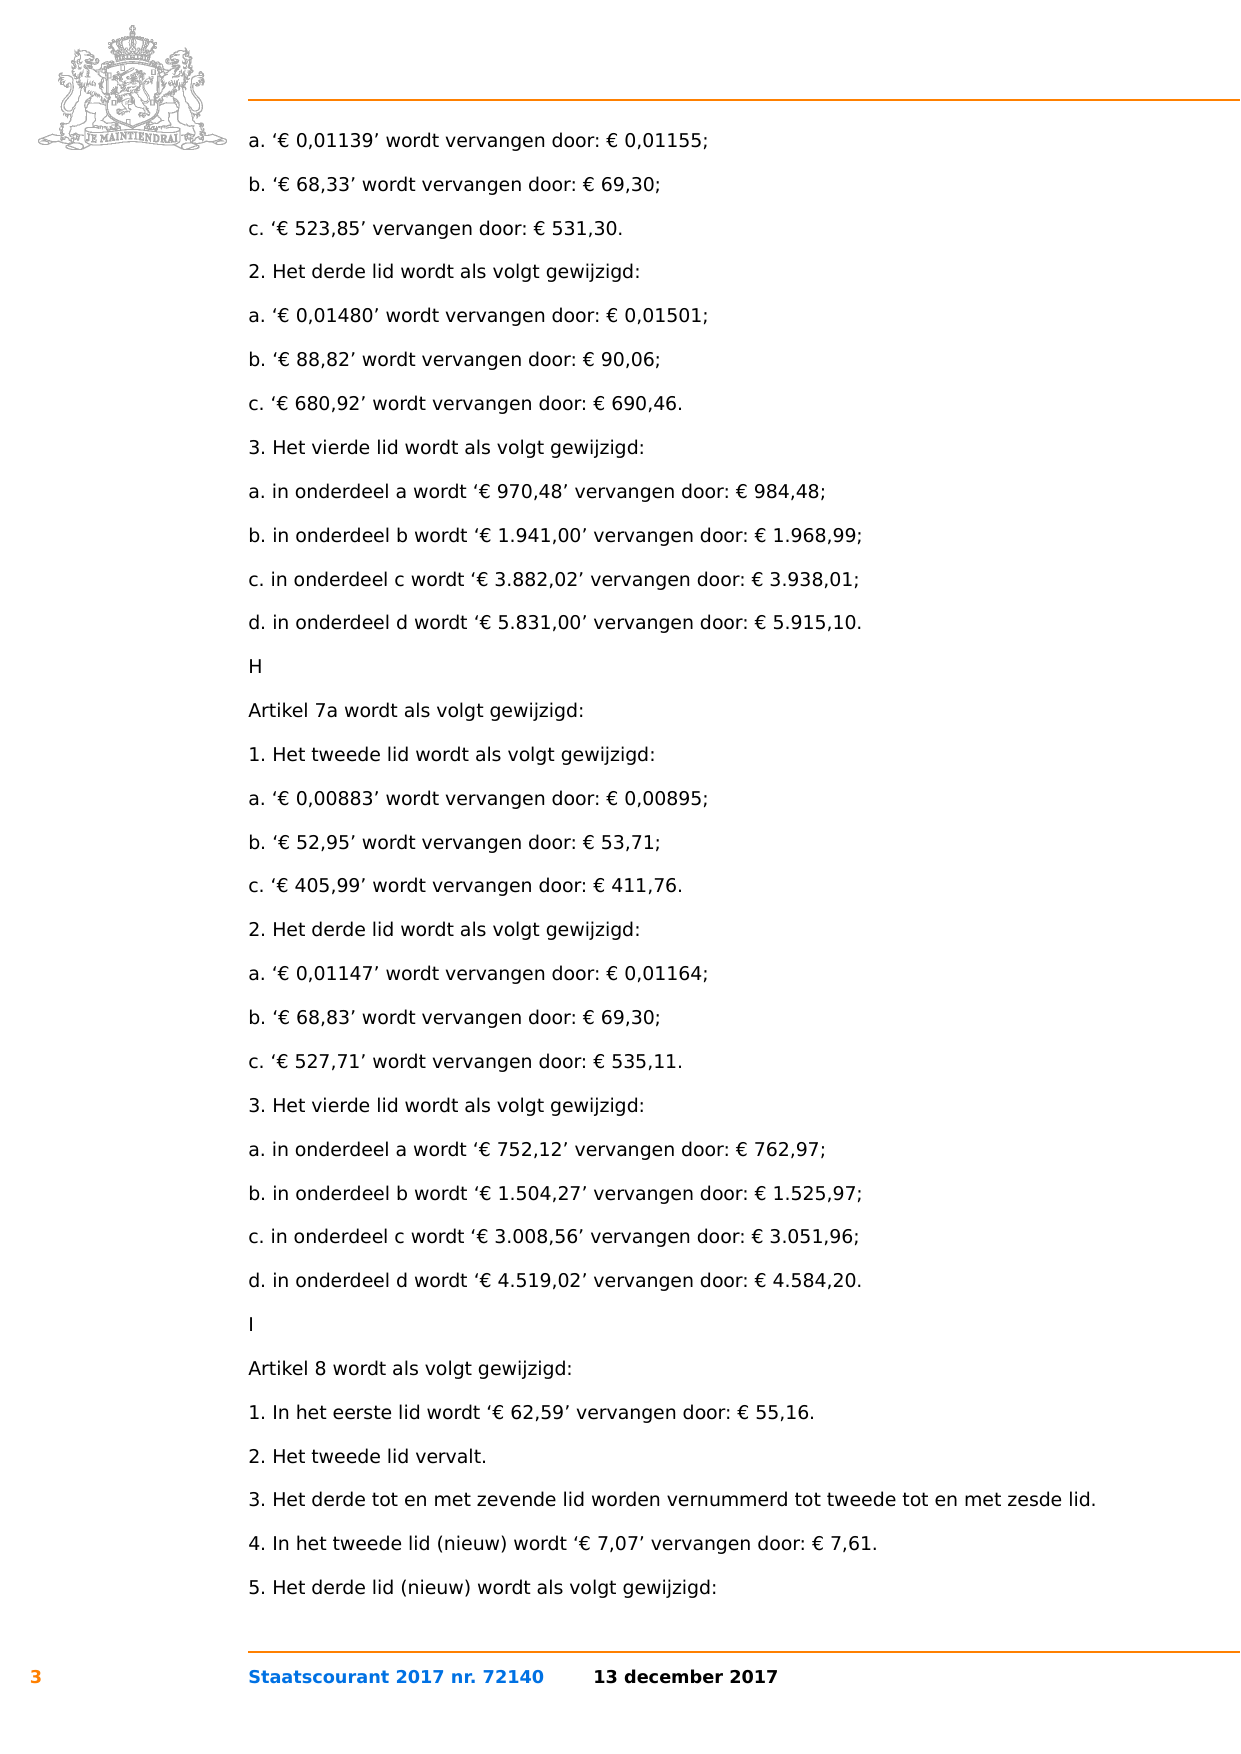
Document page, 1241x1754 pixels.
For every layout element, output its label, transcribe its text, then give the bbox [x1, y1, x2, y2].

text a. ‘€ 0,01147’ wordt vervangen door: € 0,01164; [248, 963, 1163, 985]
text Artikel 7a wordt als volgt gewijzigd: [248, 700, 1163, 722]
text H [248, 656, 1163, 678]
text c. ‘€ 523,85’ vervangen door: € 531,30. [248, 218, 1163, 239]
text b. in onderdeel b wordt ‘€ 1.504,27’ vervangen door: € 1.525,97; [248, 1182, 1163, 1204]
text I [248, 1314, 1163, 1336]
text a. in onderdeel a wordt ‘€ 970,48’ vervangen door: € 984,48; [248, 481, 1163, 503]
text b. in onderdeel b wordt ‘€ 1.941,00’ vervangen door: € 1.968,99; [248, 524, 1163, 547]
text b. ‘€ 88,82’ wordt vervangen door: € 90,06; [248, 349, 1163, 371]
text a. in onderdeel a wordt ‘€ 752,12’ vervangen door: € 762,97; [248, 1138, 1163, 1161]
text c. ‘€ 405,99’ wordt vervangen door: € 411,76. [248, 875, 1163, 897]
text b. ‘€ 68,83’ wordt vervangen door: € 69,30; [248, 1007, 1163, 1029]
text 5. Het derde lid (nieuw) wordt als volgt gewijzigd: [248, 1577, 1163, 1599]
text 1. In het eerste lid wordt ‘€ 62,59’ vervangen door: € 55,16. [248, 1402, 1163, 1424]
text a. ‘€ 0,00883’ wordt vervangen door: € 0,00895; [248, 788, 1163, 810]
text c. ‘€ 527,71’ wordt vervangen door: € 535,11. [248, 1051, 1163, 1073]
text d. in onderdeel d wordt ‘€ 5.831,00’ vervangen door: € 5.915,10. [248, 612, 1163, 634]
text d. in onderdeel d wordt ‘€ 4.519,02’ vervangen door: € 4.584,20. [248, 1270, 1163, 1292]
text b. ‘€ 52,95’ wordt vervangen door: € 53,71; [248, 832, 1163, 853]
text a. ‘€ 0,01139’ wordt vervangen door: € 0,01155; [248, 130, 1163, 152]
text c. in onderdeel c wordt ‘€ 3.008,56’ vervangen door: € 3.051,96; [248, 1226, 1163, 1248]
text 4. In het tweede lid (nieuw) wordt ‘€ 7,07’ vervangen door: € 7,61. [248, 1533, 1163, 1555]
text 1. Het tweede lid wordt als volgt gewijzigd: [248, 744, 1163, 766]
text c. in onderdeel c wordt ‘€ 3.882,02’ vervangen door: € 3.938,01; [248, 568, 1163, 590]
text Artikel 8 wordt als volgt gewijzigd: [248, 1358, 1163, 1380]
text 2. Het derde lid wordt als volgt gewijzigd: [248, 261, 1163, 283]
text 2. Het derde lid wordt als volgt gewijzigd: [248, 919, 1163, 941]
text 2. Het tweede lid vervalt. [248, 1446, 1163, 1467]
picture [38, 25, 227, 150]
text 3. Het vierde lid wordt als volgt gewijzigd: [248, 437, 1163, 459]
text a. ‘€ 0,01480’ wordt vervangen door: € 0,01501; [248, 305, 1163, 327]
text c. ‘€ 680,92’ wordt vervangen door: € 690,46. [248, 393, 1163, 415]
text 3. Het derde tot en met zevende lid worden vernummerd tot tweede tot en met zesde lid. [248, 1489, 1163, 1511]
text b. ‘€ 68,33’ wordt vervangen door: € 69,30; [248, 174, 1163, 196]
text 3. Het vierde lid wordt als volgt gewijzigd: [248, 1095, 1163, 1117]
